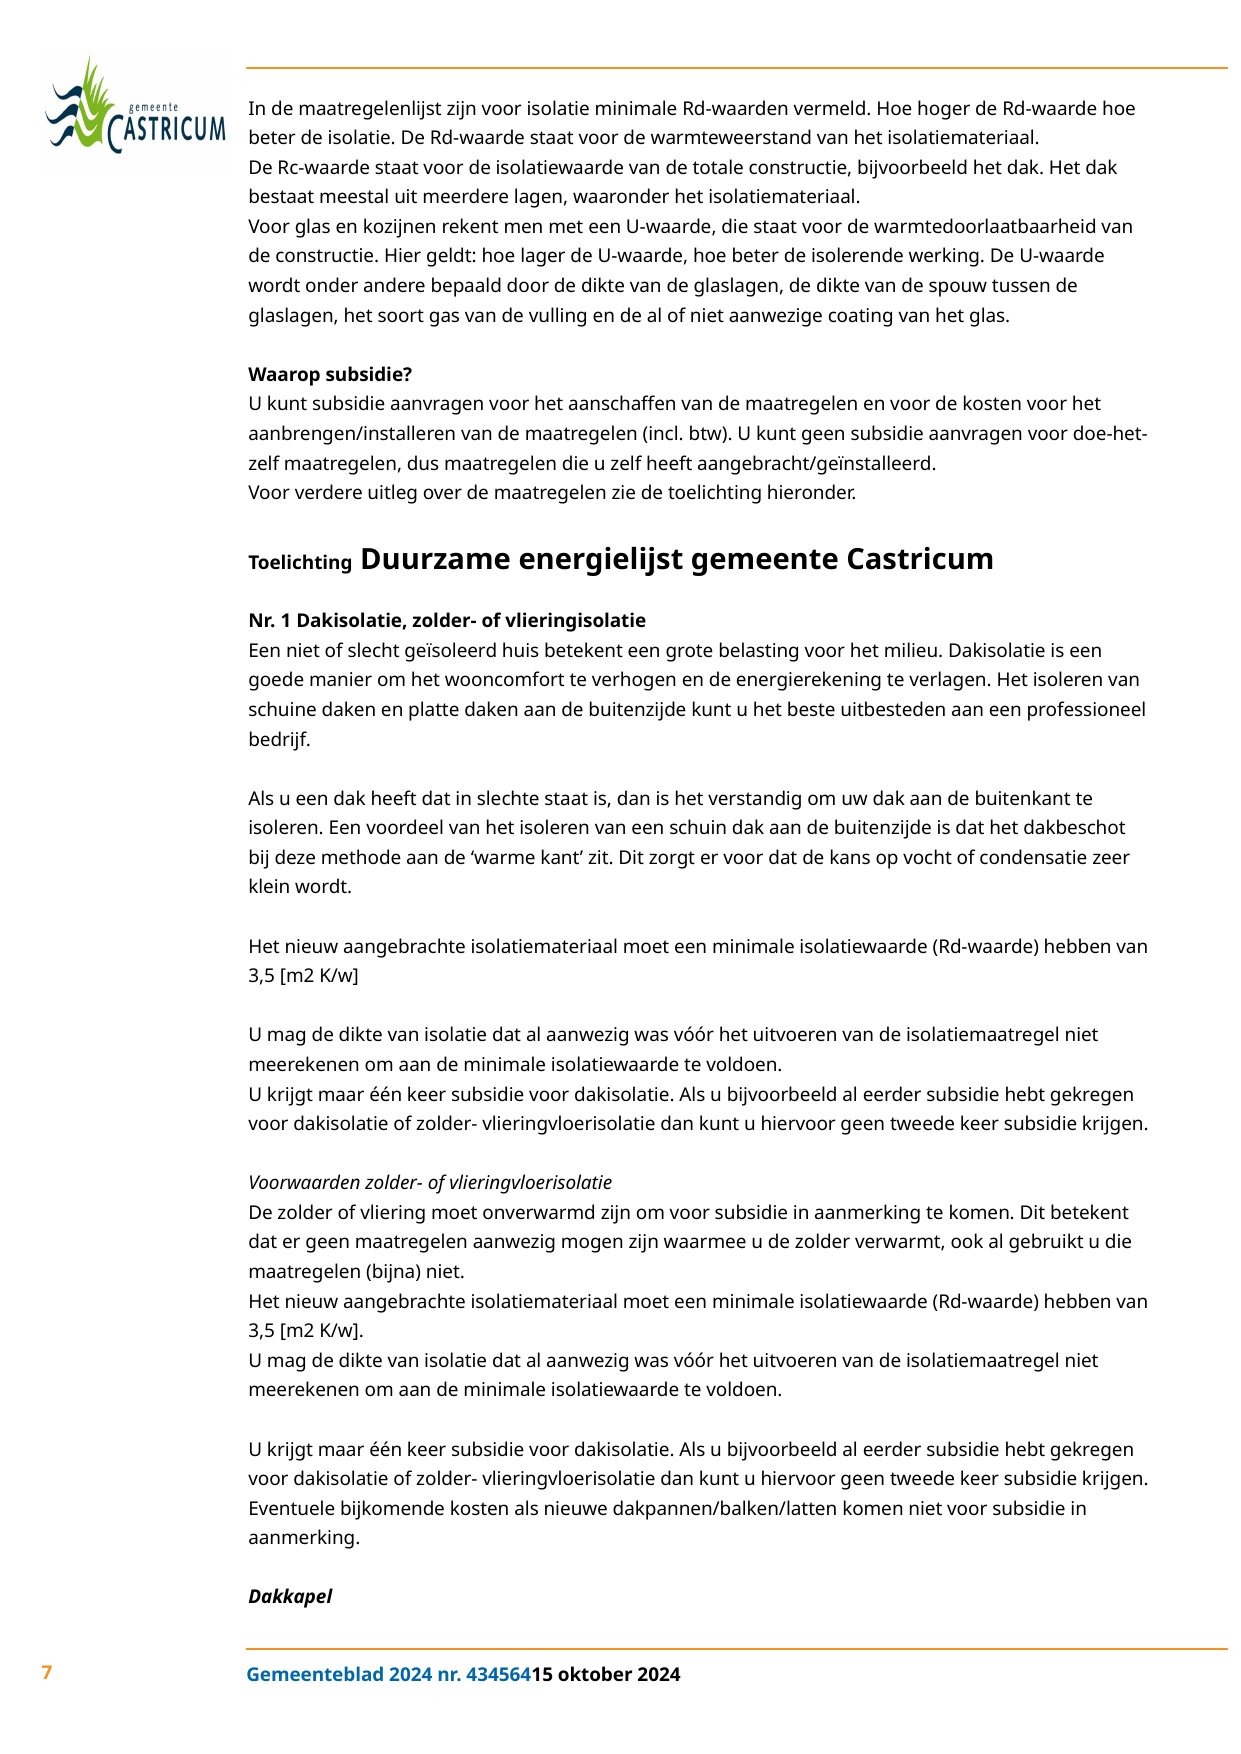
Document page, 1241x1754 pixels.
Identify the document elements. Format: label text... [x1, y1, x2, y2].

text De zolder of vliering moet onverwarmd zijn om voor subsidie in aanmerking te komen. Dit betekent dat er geen maatregelen aanwezig mogen zijn waarmee u de zolder verwarmt, ook al gebruikt u die maatregelen (bijna) niet. [248, 1199, 1152, 1284]
text De Rc-waarde staat voor de isolatiewaarde van de totale constructie, bijvoorbeeld het dak. Het dak bestaat meestal uit meerdere lagen, waaronder het isolatiemateriaal. [248, 154, 1152, 209]
text U kunt subsidie aanvragen voor het aanschaffen van de maatregelen en voor de kosten voor het aanbrengen/installeren van de maatregelen (incl. btw). U kunt geen subsidie aanvragen voor doe-het-zelf maatregelen, dus maatregelen die u zelf heeft aangebracht/geïnstalleerd. [248, 391, 1152, 476]
picture [41, 47, 231, 172]
text Het nieuw aangebrachte isolatiemateriaal moet een minimale isolatiewaarde (Rd-waarde) hebben van 3,5 [m2 K/w]. [248, 1288, 1152, 1343]
text Als u een dak heeft dat in slechte staat is, dan is het verstandig om uw dak aan de buitenkant te isoleren. Een voordeel van het isoleren van een schuin dak aan de buitenzijde is dat het dakbeschot bij deze methode aan de ‘warme kant’ zit. Dit zorgt er voor dat de kans op vocht of condensatie zeer klein wordt. [248, 785, 1152, 899]
text In de maatregelenlijst zijn voor isolatie minimale Rd-waarden vermeld. Hoe hoger de Rd-waarde hoe beter de isolatie. De Rd-waarde staat voor de warmteweerstand van het isolatiemateriaal. [248, 95, 1152, 150]
text Dakkapel [248, 1584, 1152, 1609]
text Waarop subsidie? [248, 361, 1152, 387]
text Een niet of slecht geïsoleerd huis betekent een grote belasting voor het milieu. Dakisolatie is een goede manier om het wooncomfort te verhogen en de energierekening te verlagen. Het isoleren van schuine daken en platte daken aan de buitenzijde kunt u het beste uitbesteden aan een professioneel bedrijf. [248, 637, 1152, 751]
text Voor glas en kozijnen rekent men met een U-waarde, die staat voor de warmtedoorlaatbaarheid van de constructie. Hier geldt: hoe lager de U-waarde, hoe beter de isolerende werking. De U-waarde wordt onder andere bepaald door de dikte van de glaslagen, de dikte van de spouw tussen de glaslagen, het soort gas van de vulling en de al of niet aanwezige coating van het glas. [248, 213, 1152, 328]
text Voorwaarden zolder- of vlieringvloerisolatie [248, 1169, 1152, 1195]
text U krijgt maar één keer subsidie voor dakisolatie. Als u bijvoorbeeld al eerder subsidie hebt gekregen voor dakisolatie of zolder- vlieringvloerisolatie dan kunt u hiervoor geen tweede keer subsidie krijgen. Eventuele bijkomende kosten als nieuwe dakpannen/balken/latten komen niet voor subsidie in aanmerking. [248, 1436, 1152, 1550]
text Nr. 1 Dakisolatie, zolder- of vlieringisolatie [248, 607, 1152, 633]
text U mag de dikte van isolatie dat al aanwezig was vóór het uitvoeren van de isolatiemaatregel niet meerekenen om aan de minimale isolatiewaarde te voldoen. [248, 1022, 1152, 1077]
text Voor verdere uitleg over de maatregelen zie de toelichting hieronder. [248, 479, 1152, 505]
text Toelichting Duurzame energielijst gemeente Castricum [248, 538, 1152, 578]
text U mag de dikte van isolatie dat al aanwezig was vóór het uitvoeren van de isolatiemaatregel niet meerekenen om aan de minimale isolatiewaarde te voldoen. [248, 1347, 1152, 1402]
text U krijgt maar één keer subsidie voor dakisolatie. Als u bijvoorbeeld al eerder subsidie hebt gekregen voor dakisolatie of zolder- vlieringvloerisolatie dan kunt u hiervoor geen tweede keer subsidie krijgen. [248, 1081, 1152, 1136]
text Het nieuw aangebrachte isolatiemateriaal moet een minimale isolatiewaarde (Rd-waarde) hebben van 3,5 [m2 K/w] [248, 933, 1152, 988]
